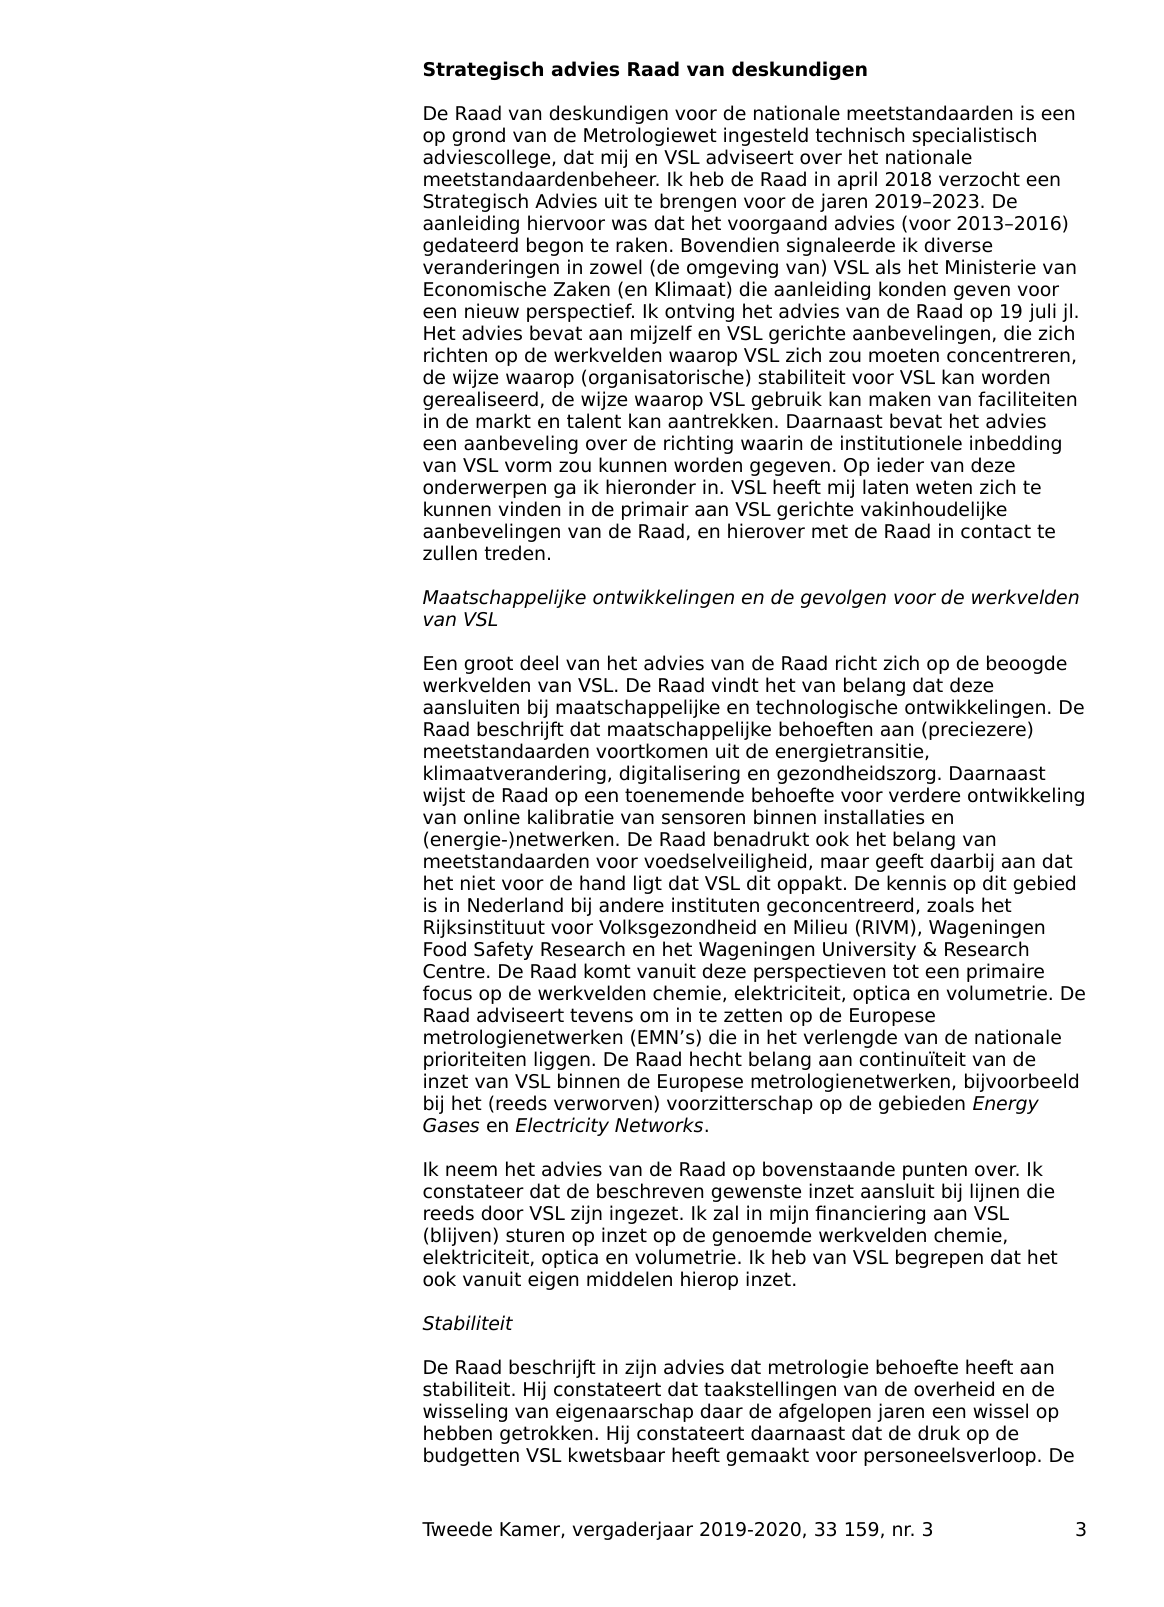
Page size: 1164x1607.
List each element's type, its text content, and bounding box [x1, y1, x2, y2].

subtitle Stabiliteit [422, 1313, 1087, 1335]
subtitle Maatschappelijke ontwikkelingen en de gevolgen voor de werkvelden van VSL [422, 587, 1087, 631]
subtitle Strategisch advies Raad van deskundigen [422, 59, 1087, 81]
text Een groot deel van het advies van de Raad richt zich op de beoogde werkvelden van VSL. De Raad vindt het van belang dat deze aansluiten bij maatschappelijke en technologische ontwikkelingen. De Raad beschrijft dat maatschappelijke behoeften aan (preciezere) meetstandaarden voortkomen uit de energietransitie, klimaatverandering, digitalisering en gezondheidszorg. Daarnaast wijst de Raad op een toenemende behoefte voor verdere ontwikkeling van online kalibratie van sensoren binnen installaties en (energie-)netwerken. De Raad benadrukt ook het belang van meetstandaarden voor voedselveiligheid, maar geeft daarbij aan dat het niet voor de hand ligt dat VSL dit oppakt. De kennis op dit gebied is in Nederland bij andere instituten geconcentreerd, zoals het Rijksinstituut voor Volksgezondheid en Milieu (RIVM), Wageningen Food Safety Research en het Wageningen University & Research Centre. De Raad komt vanuit deze perspectieven tot een primaire focus op de werkvelden chemie, elektriciteit, optica en volumetrie. De Raad adviseert tevens om in te zetten op de Europese metrologienetwerken (EMN’s) die in het verlengde van de nationale prioriteiten liggen. De Raad hecht belang aan continuïteit van de inzet van VSL binnen de Europese metrologienetwerken, bijvoorbeeld bij het (reeds verworven) voorzitterschap op de gebieden Energy Gases en Electricity Networks. [422, 653, 1087, 1137]
text De Raad van deskundigen voor de nationale meetstandaarden is een op grond van de Metrologiewet ingesteld technisch specialistisch adviescollege, dat mij en VSL adviseert over het nationale meetstandaardenbeheer. Ik heb de Raad in april 2018 verzocht een Strategisch Advies uit te brengen voor de jaren 2019–2023. De aanleiding hiervoor was dat het voorgaand advies (voor 2013–2016) gedateerd begon te raken. Bovendien signaleerde ik diverse veranderingen in zowel (de omgeving van) VSL als het Ministerie van Economische Zaken (en Klimaat) die aanleiding konden geven voor een nieuw perspectief. Ik ontving het advies van de Raad op 19 juli jl. Het advies bevat aan mijzelf en VSL gerichte aanbevelingen, die zich richten op de werkvelden waarop VSL zich zou moeten concentreren, de wijze waarop (organisatorische) stabiliteit voor VSL kan worden gerealiseerd, de wijze waarop VSL gebruik kan maken van faciliteiten in de markt en talent kan aantrekken. Daarnaast bevat het advies een aanbeveling over de richting waarin de institutionele inbedding van VSL vorm zou kunnen worden gegeven. Op ieder van deze onderwerpen ga ik hieronder in. VSL heeft mij laten weten zich te kunnen vinden in de primair aan VSL gerichte vakinhoudelijke aanbevelingen van de Raad, en hierover met de Raad in contact te zullen treden. [422, 103, 1087, 565]
text De Raad beschrijft in zijn advies dat metrologie behoefte heeft aan stabiliteit. Hij constateert dat taakstellingen van de overheid en de wisseling van eigenaarschap daar de afgelopen jaren een wissel op hebben getrokken. Hij constateert daarnaast dat de druk op de budgetten VSL kwetsbaar heeft gemaakt voor personeelsverloop. De [422, 1357, 1087, 1467]
text Ik neem het advies van de Raad op bovenstaande punten over. Ik constateer dat de beschreven gewenste inzet aansluit bij lijnen die reeds door VSL zijn ingezet. Ik zal in mijn financiering aan VSL (blijven) sturen op inzet op de genoemde werkvelden chemie, elektriciteit, optica en volumetrie. Ik heb van VSL begrepen dat het ook vanuit eigen middelen hierop inzet. [422, 1159, 1087, 1291]
